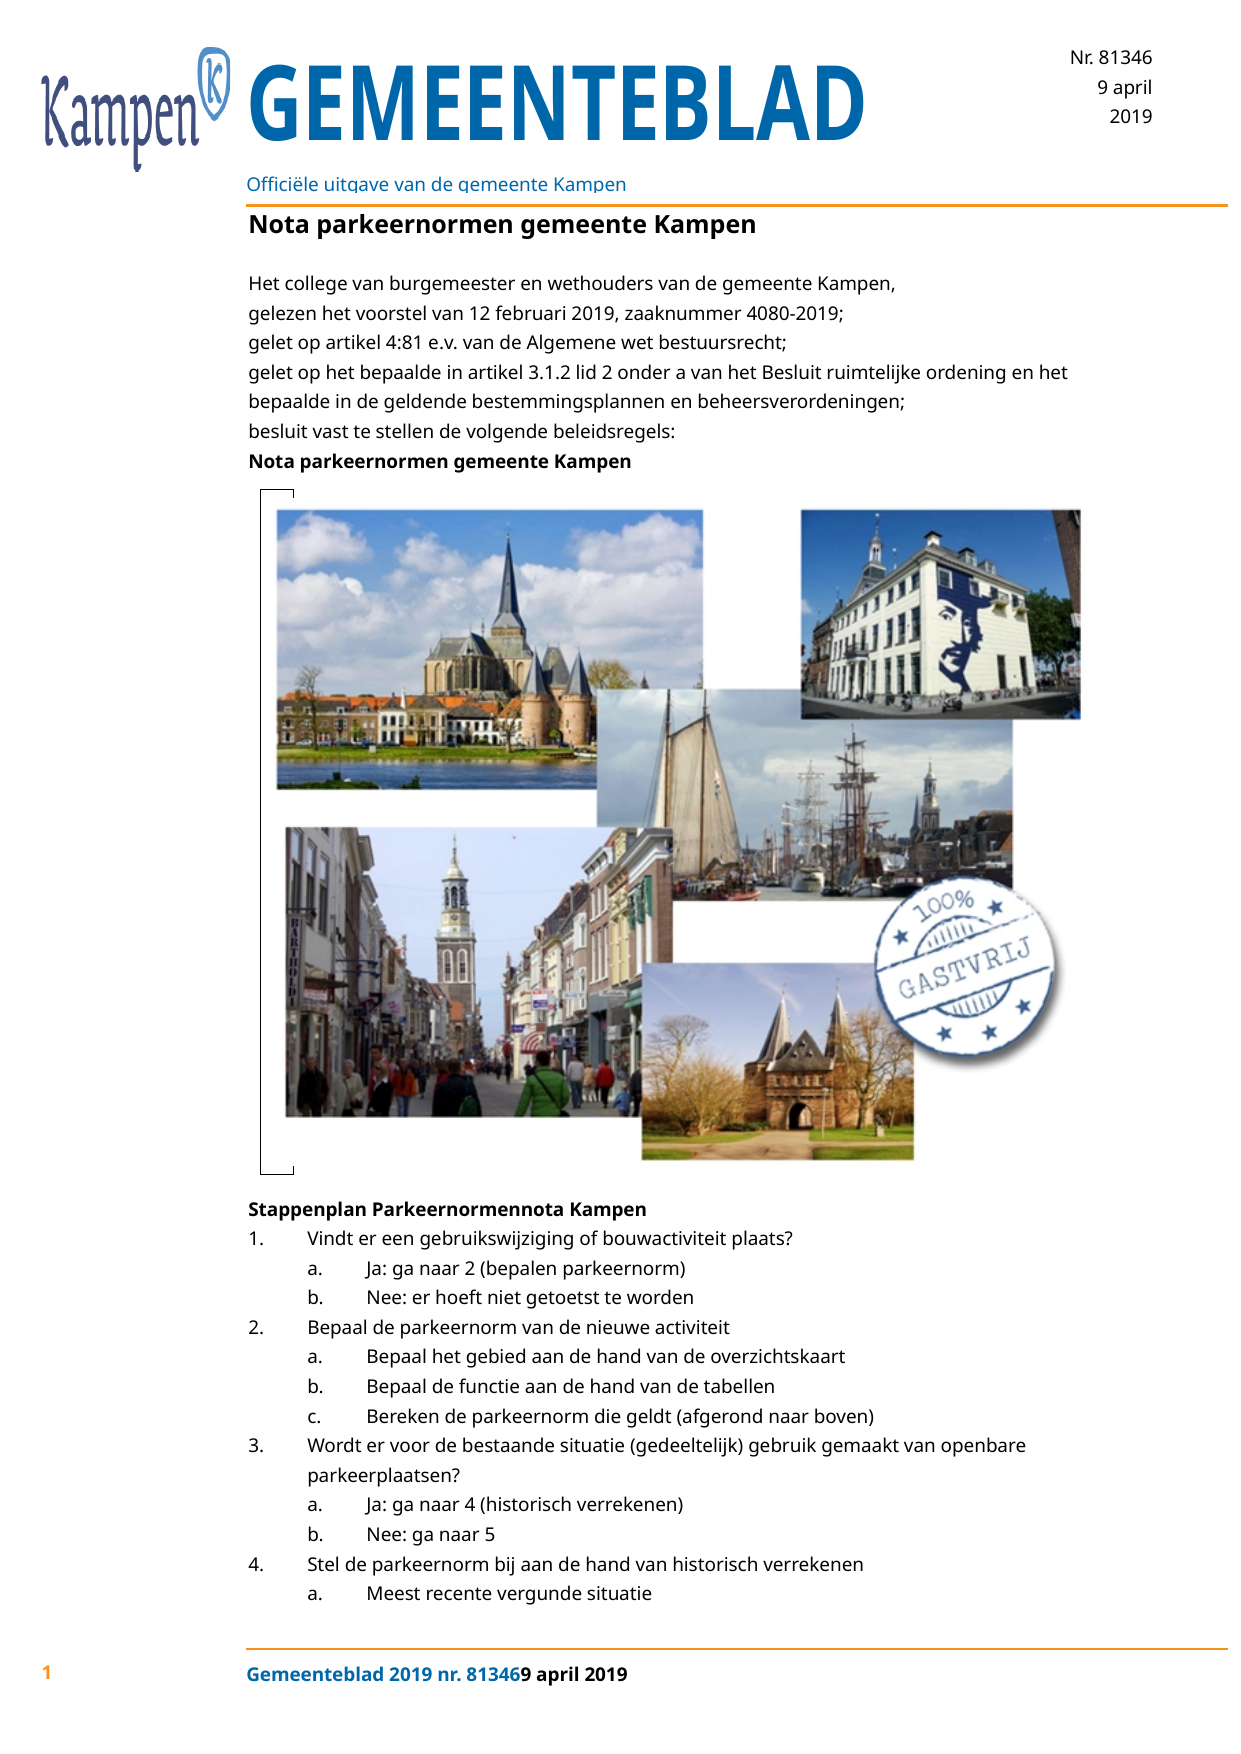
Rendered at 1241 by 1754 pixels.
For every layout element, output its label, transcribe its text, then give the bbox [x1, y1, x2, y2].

text Het college van burgemeester en wethouders van de gemeente Kampen, [248, 270, 1152, 296]
text Stappenplan Parkeernormennota Kampen [248, 1196, 1152, 1222]
list Ja: ga naar 4 (historisch verrekenen) [307, 1492, 1152, 1517]
list Stel de parkeernorm bij aan de hand van historisch verrekenen [248, 1551, 1152, 1577]
text Nota parkeernormen gemeente Kampen [248, 207, 1152, 241]
list Ja: ga naar 2 (bepalen parkeernorm) [307, 1255, 1152, 1281]
text gelet op artikel 4:81 e.v. van de Algemene wet bestuursrecht; [248, 329, 1152, 355]
list Nee: ga naar 5 [307, 1521, 1152, 1547]
list Meest recente vergunde situatie [307, 1580, 1152, 1606]
list Wordt er voor de bestaande situatie (gedeeltelijk) gebruik gemaakt van openbare parkeerplaatsen? [248, 1432, 1152, 1488]
list Bereken de parkeernorm die geldt (afgerond naar boven) [307, 1403, 1152, 1429]
text Nota parkeernormen gemeente Kampen [248, 448, 1152, 473]
text gelezen het voorstel van 12 februari 2019, zaaknummer 4080-2019; [248, 300, 1152, 326]
picture [268, 498, 1096, 1166]
text gelet op het bepaalde in artikel 3.1.2 lid 2 onder a van het Besluit ruimtelijke ordening en het bepaalde in de geldende bestemmingsplannen en beheersverordeningen; [248, 359, 1152, 414]
list Bepaal de parkeernorm van de nieuwe activiteit [248, 1314, 1152, 1340]
list Vindt er een gebruikswijziging of bouwactiviteit plaats? [248, 1225, 1152, 1251]
picture [41, 47, 231, 172]
list Bepaal het gebied aan de hand van de overzichtskaart [307, 1344, 1152, 1369]
text besluit vast te stellen de volgende beleidsregels: [248, 418, 1152, 444]
list Nee: er hoeft niet getoetst te worden [307, 1284, 1152, 1310]
list Bepaal de functie aan de hand van de tabellen [307, 1373, 1152, 1399]
